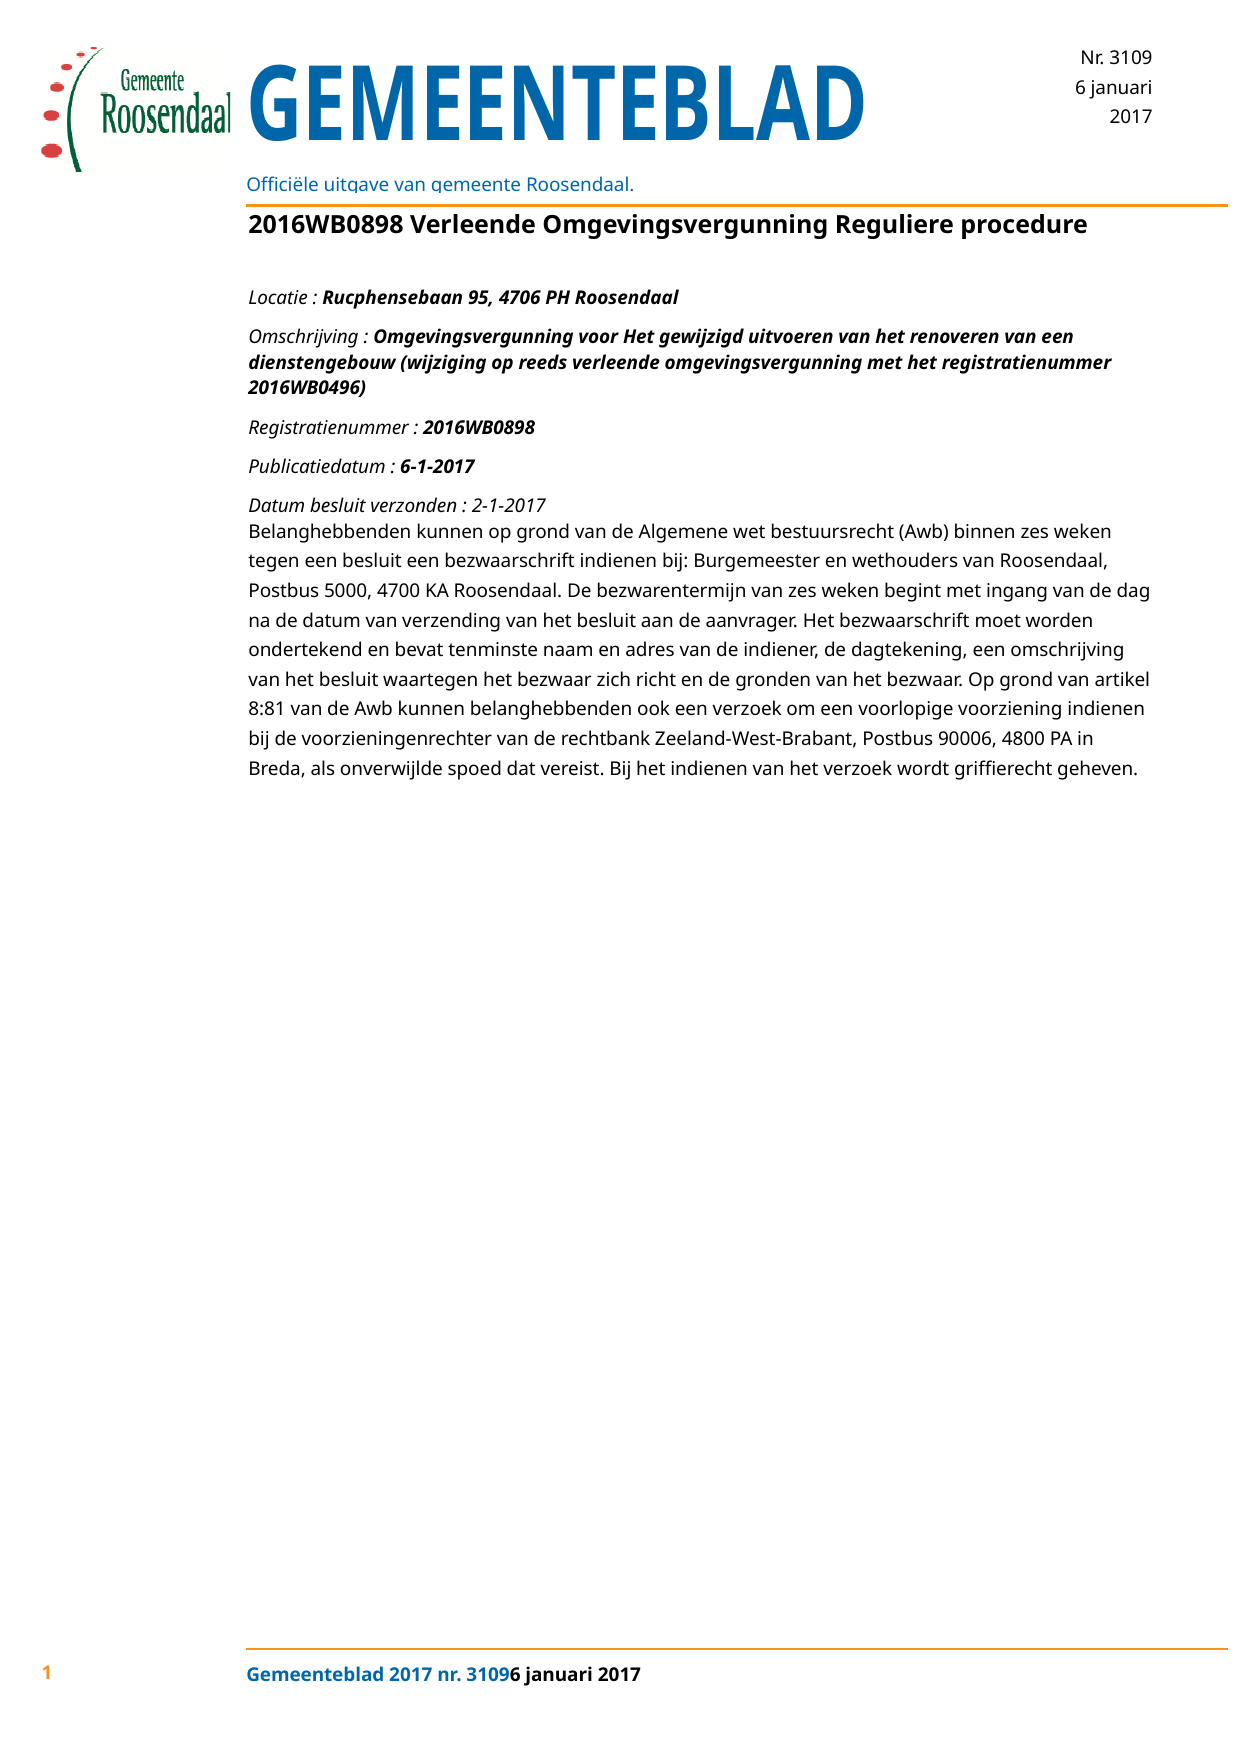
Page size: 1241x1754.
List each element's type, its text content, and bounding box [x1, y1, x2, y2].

text Belanghebbenden kunnen op grond van de Algemene wet bestuursrecht (Awb) binnen zes weken tegen een besluit een bezwaarschrift indienen bij: Burgemeester en wethouders van Roosendaal, Postbus 5000, 4700 KA Roosendaal. De bezwarentermijn van zes weken begint met ingang van de dag na de datum van verzending van het besluit aan de aanvrager. Het bezwaarschrift moet worden ondertekend en bevat tenminste naam en adres van de indiener, de dagtekening, een omschrijving van het besluit waartegen het bezwaar zich richt en de gronden van het bezwaar. Op grond van artikel 8:81 van de Awb kunnen belanghebbenden ook een verzoek om een voorlopige voorziening indienen bij de voorzieningenrechter van de rechtbank Zeeland-West-Brabant, Postbus 90006, 4800 PA in Breda, als onverwijlde spoed dat vereist. Bij het indienen van het verzoek wordt griffierecht geheven. [248, 518, 1152, 781]
text Registratienummer : 2016WB0898 [248, 414, 1152, 439]
text Datum besluit verzonden : 2-1-2017 [248, 492, 1152, 518]
text Locatie : Rucphensebaan 95, 4706 PH Roosendaal [248, 284, 1152, 309]
text Publicatiedatum : 6-1-2017 [248, 453, 1152, 479]
text 2016WB0898 Verleende Omgevingsvergunning Reguliere procedure [248, 207, 1152, 241]
text Omschrijving : Omgevingsvergunning voor Het gewijzigd uitvoeren van het renoveren van een dienstengebouw (wijziging op reeds verleende omgevingsvergunning met het registratienummer 2016WB0496) [248, 323, 1152, 400]
picture [41, 47, 231, 172]
